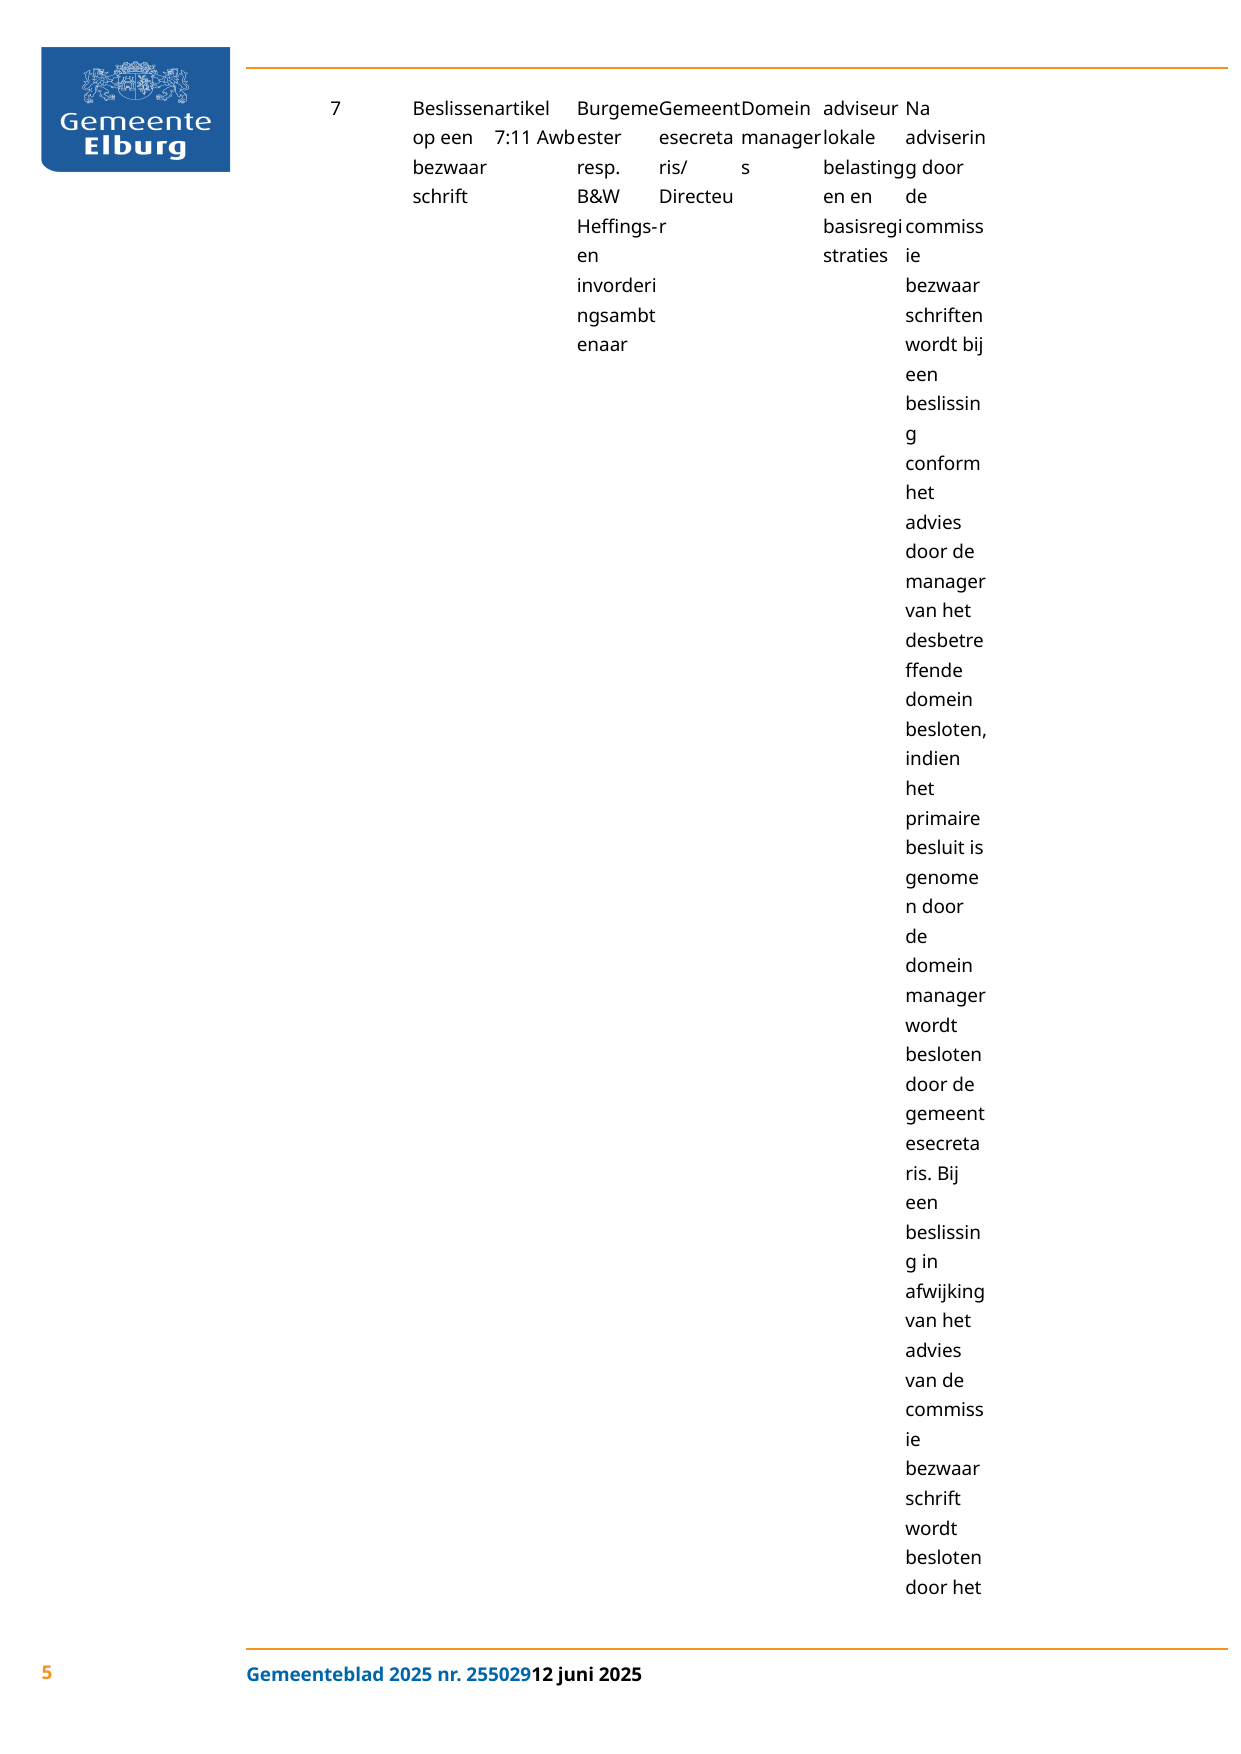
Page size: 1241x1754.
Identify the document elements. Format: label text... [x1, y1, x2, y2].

table_cell Beslissen op een bezwaarschrift [412, 95, 494, 1600]
table_cell adviseur lokale belastingen en basisregistraties [823, 95, 905, 1600]
table_cell Domeinmanagers [741, 95, 823, 1600]
table_cell Na advisering door de commissie bezwaarschriften wordt bij een beslissing conform het advies door de manager van het desbetreffende domein besloten, indien het primaire besluit is genomen door de domeinmanager wordt besloten door de gemeentesecretaris. Bij een beslissing in afwijking van het advies van de commissie bezwaarschrift wordt besloten door het [905, 95, 987, 1600]
picture [41, 47, 231, 172]
table_cell [1069, 95, 1152, 1600]
table_cell [987, 95, 1069, 1600]
table_cell Burgemeester resp. B&W Heffings- en invorderingsambtenaar [577, 95, 659, 1600]
table_cell 7 [330, 95, 412, 1600]
table_cell artikel 7:11 Awb [494, 95, 577, 1600]
table_cell [248, 95, 330, 1600]
table_cell Gemeentesecretaris/Directeur [659, 95, 741, 1600]
